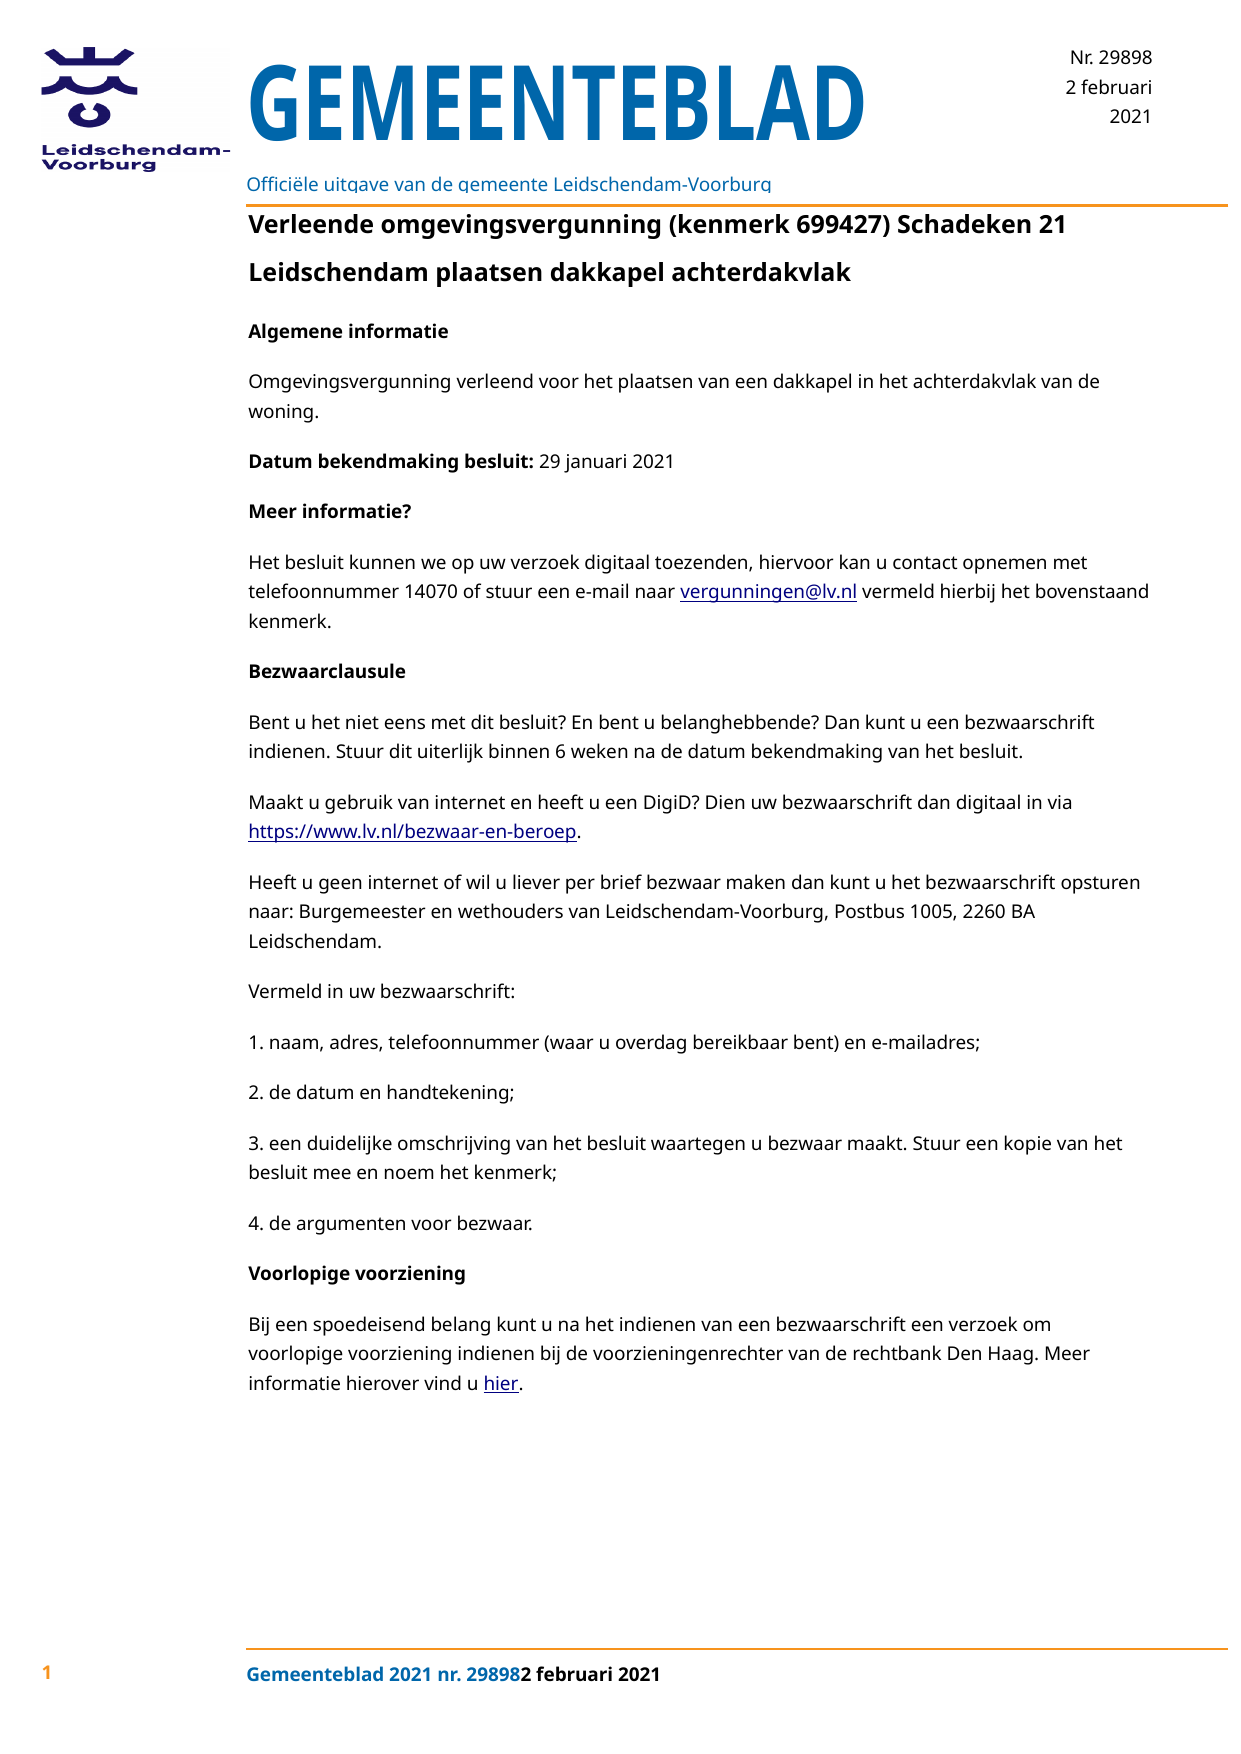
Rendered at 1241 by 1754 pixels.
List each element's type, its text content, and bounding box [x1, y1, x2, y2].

text Vermeld in uw bezwaarschrift: [248, 979, 1152, 1004]
text 4. de argumenten voor bezwaar. [248, 1210, 1152, 1236]
text Maakt u gebruik van internet en heeft u een DigiD? Dien uw bezwaarschrift dan digitaal in via https://www.lv.nl/bezwaar-en-beroep. [248, 789, 1152, 844]
text Voorlopige voorziening [248, 1260, 1152, 1286]
text Heeft u geen internet of wil u liever per brief bezwaar maken dan kunt u het bezwaarschrift opsturen naar: Burgemeester en wethouders van Leidschendam-Voorburg, Postbus 1005, 2260 BA Leidschendam. [248, 869, 1152, 954]
text Bezwaarclausule [248, 659, 1152, 684]
text Omgevingsvergunning verleend voor het plaatsen van een dakkapel in het achterdakvlak van de woning. [248, 368, 1152, 424]
picture [41, 47, 231, 172]
text 2. de datum en handtekening; [248, 1079, 1152, 1105]
text Datum bekendmaking besluit: 29 januari 2021 [248, 448, 1152, 474]
text Bent u het niet eens met dit besluit? En bent u belanghebbende? Dan kunt u een bezwaarschrift indienen. Stuur dit uiterlijk binnen 6 weken na de datum bekendmaking van het besluit. [248, 709, 1152, 764]
text 3. een duidelijke omschrijving van het besluit waartegen u bezwaar maakt. Stuur een kopie van het besluit mee en noem het kenmerk; [248, 1130, 1152, 1185]
text Bij een spoedeisend belang kunt u na het indienen van een bezwaarschrift een verzoek om voorlopige voorziening indienen bij de voorzieningenrechter van de rechtbank Den Haag. Meer informatie hierover vind u hier. [248, 1311, 1152, 1396]
text 1. naam, adres, telefoonnummer (waar u overdag bereikbaar bent) en e-mailadres; [248, 1029, 1152, 1055]
text Algemene informatie [248, 318, 1152, 344]
text Het besluit kunnen we op uw verzoek digitaal toezenden, hiervoor kan u contact opnemen met telefoonnummer 14070 of stuur een e-mail naar vergunningen@lv.nl vermeld hierbij het bovenstaand kenmerk. [248, 549, 1152, 634]
text Verleende omgevingsvergunning (kenmerk 699427) Schadeken 21 Leidschendam plaatsen dakkapel achterdakvlak [248, 207, 1152, 288]
text Meer informatie? [248, 499, 1152, 524]
